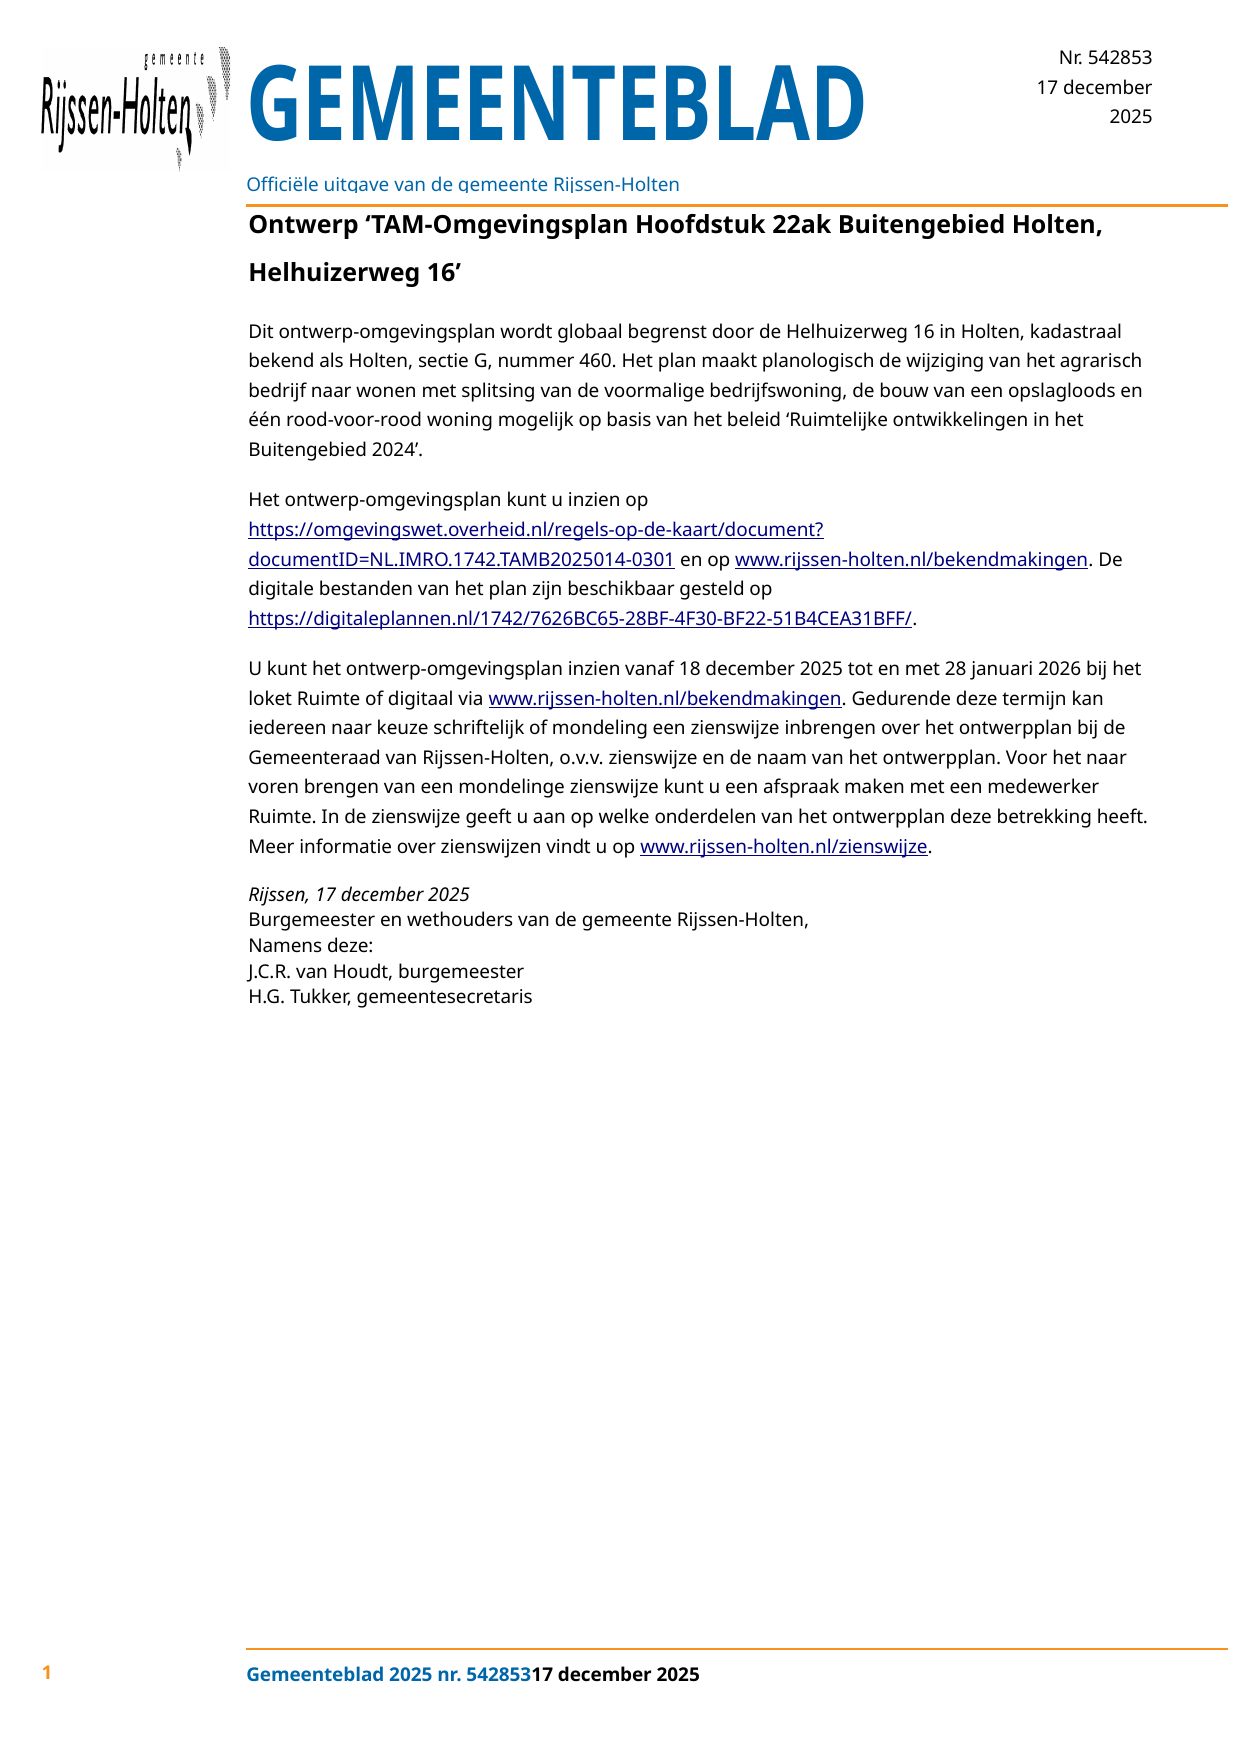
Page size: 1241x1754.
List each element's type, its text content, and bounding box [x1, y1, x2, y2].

text Het ontwerp-omgevingsplan kunt u inzien op https://omgevingswet.overheid.nl/regels-op-de-kaart/document?documentID=NL.IMRO.1742.TAMB2025014-0301 en op www.rijssen-holten.nl/bekendmakingen. De digitale bestanden van het plan zijn beschikbaar gesteld op https://digitaleplannen.nl/1742/7626BC65-28BF-4F30-BF22-51B4CEA31BFF/. [248, 487, 1152, 631]
text Dit ontwerp-omgevingsplan wordt globaal begrenst door de Helhuizerweg 16 in Holten, kadastraal bekend als Holten, sectie G, nummer 460. Het plan maakt planologisch de wijziging van het agrarisch bedrijf naar wonen met splitsing van de voormalige bedrijfswoning, de bouw van een opslagloods en één rood-voor-rood woning mogelijk op basis van het beleid ‘Ruimtelijke ontwikkelingen in het Buitengebied 2024’. [248, 318, 1152, 462]
text Namens deze: [248, 932, 1152, 958]
text J.C.R. van Houdt, burgemeester [248, 958, 1152, 984]
text U kunt het ontwerp-omgevingsplan inzien vanaf 18 december 2025 tot en met 28 januari 2026 bij het loket Ruimte of digitaal via www.rijssen-holten.nl/bekendmakingen. Gedurende deze termijn kan iedereen naar keuze schriftelijk of mondeling een zienswijze inbrengen over het ontwerpplan bij de Gemeenteraad van Rijssen-Holten, o.v.v. zienswijze en de naam van het ontwerpplan. Voor het naar voren brengen van een mondelinge zienswijze kunt u een afspraak maken met een medewerker Ruimte. In de zienswijze geeft u aan op welke onderdelen van het ontwerpplan deze betrekking heeft. Meer informatie over zienswijzen vindt u op www.rijssen-holten.nl/zienswijze. [248, 655, 1152, 859]
text Rijssen, 17 december 2025 [248, 881, 1152, 906]
picture [41, 47, 231, 172]
text Burgemeester en wethouders van de gemeente Rijssen-Holten, [248, 906, 1152, 932]
text Ontwerp ‘TAM-Omgevingsplan Hoofdstuk 22ak Buitengebied Holten, Helhuizerweg 16’ [248, 207, 1152, 288]
text H.G. Tukker, gemeentesecretaris [248, 984, 1152, 1009]
